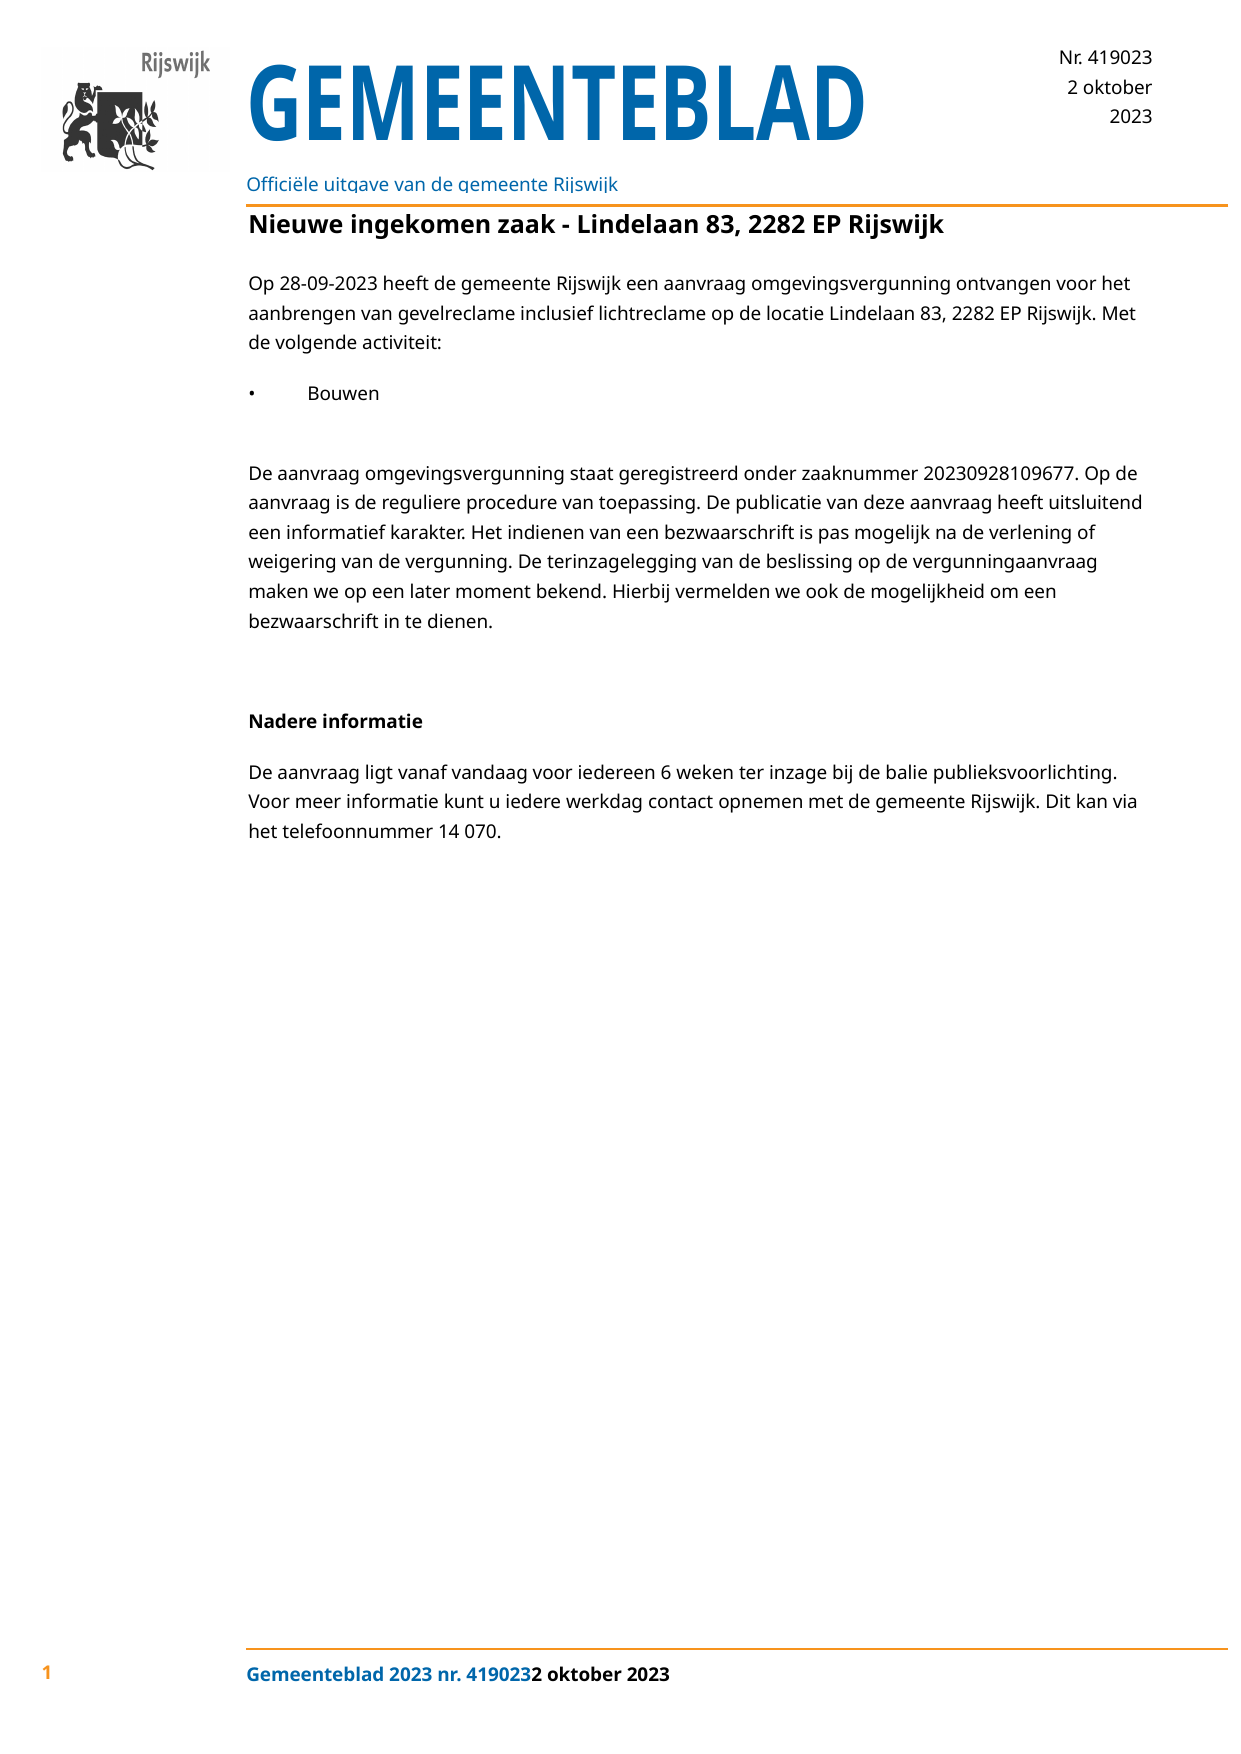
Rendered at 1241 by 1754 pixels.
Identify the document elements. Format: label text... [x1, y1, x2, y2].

text De aanvraag omgevingsvergunning staat geregistreerd onder zaaknummer 20230928109677. Op de aanvraag is de reguliere procedure van toepassing. De publicatie van deze aanvraag heeft uitsluitend een informatief karakter. Het indienen van een bezwaarschrift is pas mogelijk na de verlening of weigering van de vergunning. De terinzagelegging van de beslissing op de vergunningaanvraag maken we op een later moment bekend. Hierbij vermelden we ook de mogelijkheid om een bezwaarschrift in te dienen. [248, 460, 1152, 633]
text Nieuwe ingekomen zaak - Lindelaan 83, 2282 EP Rijswijk [248, 207, 1152, 241]
text Nadere informatie [248, 709, 1152, 734]
text Op 28-09-2023 heeft de gemeente Rijswijk een aanvraag omgevingsvergunning ontvangen voor het aanbrengen van gevelreclame inclusief lichtreclame op de locatie Lindelaan 83, 2282 EP Rijswijk. Met de volgende activiteit: [248, 270, 1152, 355]
text De aanvraag ligt vanaf vandaag voor iedereen 6 weken ter inzage bij de balie publieksvoorlichting. Voor meer informatie kunt u iedere werkdag contact opnemen met de gemeente Rijswijk. Dit kan via het telefoonnummer 14 070. [248, 759, 1152, 844]
picture [41, 47, 231, 172]
list Bouwen [248, 380, 1152, 406]
